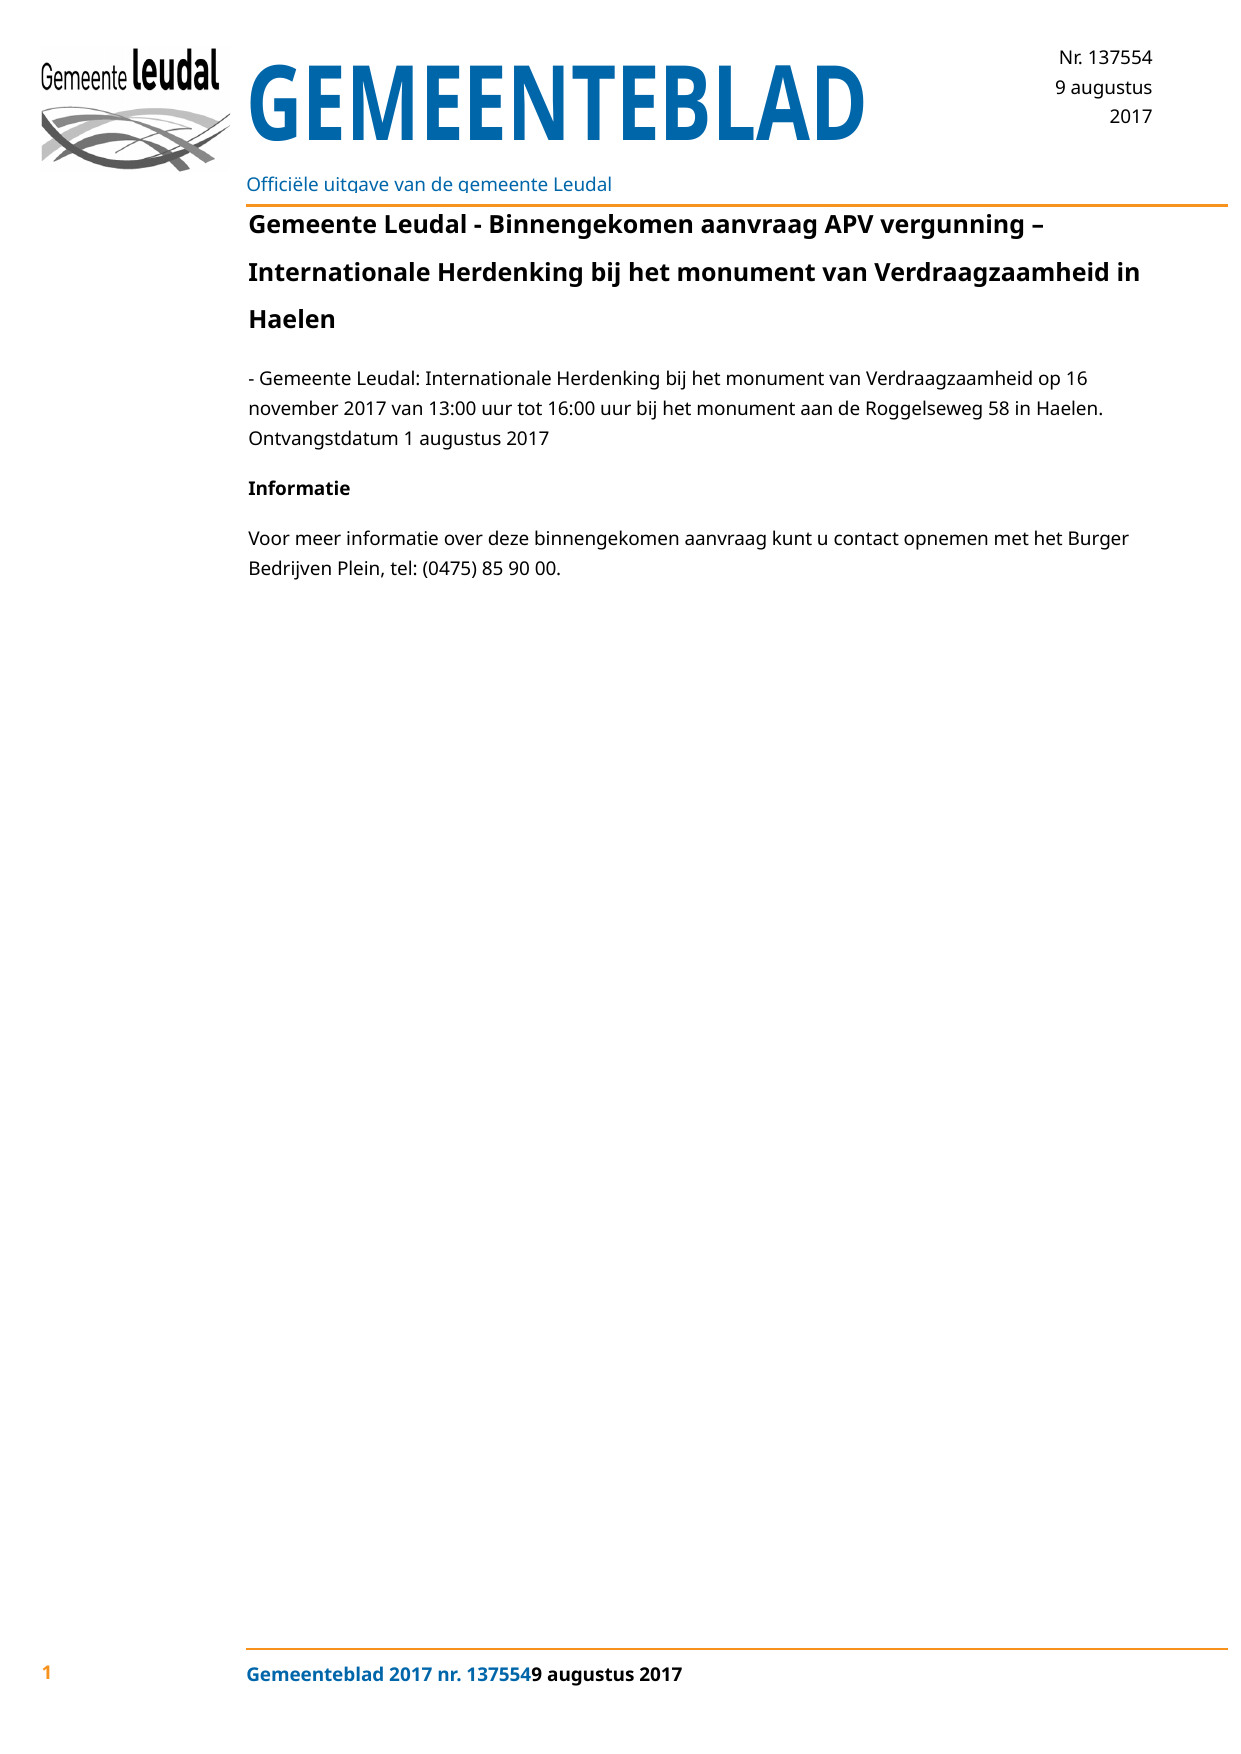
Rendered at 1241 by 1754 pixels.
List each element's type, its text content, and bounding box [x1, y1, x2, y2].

text Gemeente Leudal - Binnengekomen aanvraag APV vergunning – Internationale Herdenking bij het monument van Verdraagzaamheid in Haelen [248, 207, 1152, 336]
text Informatie [248, 475, 1152, 501]
text - Gemeente Leudal: Internationale Herdenking bij het monument van Verdraagzaamheid op 16 november 2017 van 13:00 uur tot 16:00 uur bij het monument aan de Roggelseweg 58 in Haelen. Ontvangstdatum 1 augustus 2017 [248, 366, 1152, 450]
text Voor meer informatie over deze binnengekomen aanvraag kunt u contact opnemen met het Burger Bedrijven Plein, tel: (0475) 85 90 00. [248, 526, 1152, 581]
picture [41, 47, 231, 172]
